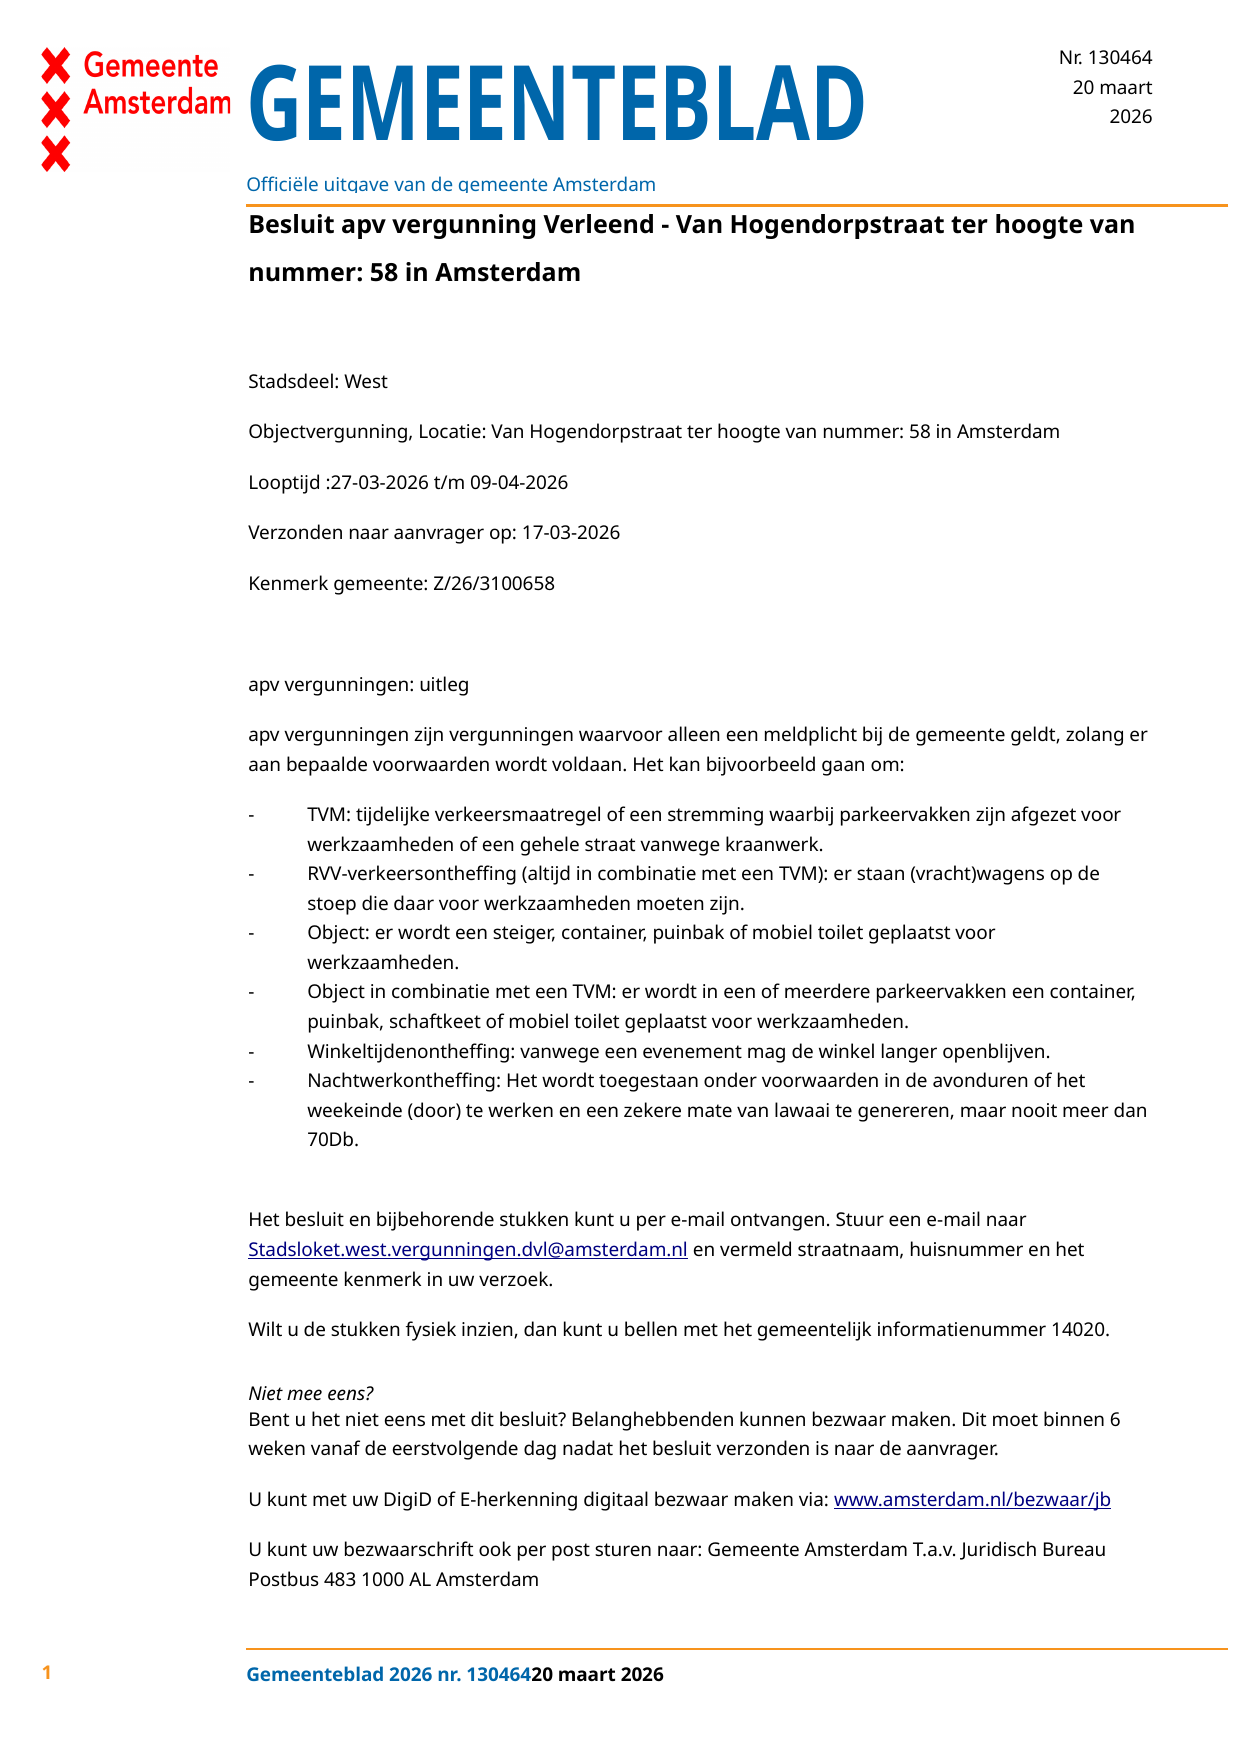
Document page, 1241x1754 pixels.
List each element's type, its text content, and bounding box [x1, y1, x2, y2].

text apv vergunningen zijn vergunningen waarvoor alleen een meldplicht bij de gemeente geldt, zolang er aan bepaalde voorwaarden wordt voldaan. Het kan bijvoorbeeld gaan om: [248, 721, 1152, 777]
list RVV-verkeersontheffing (altijd in combinatie met een TVM): er staan (vracht)wagens op de stoep die daar voor werkzaamheden moeten zijn. [248, 860, 1152, 916]
text Objectvergunning, Locatie: Van Hogendorpstraat ter hoogte van nummer: 58 in Amsterdam [248, 419, 1152, 444]
text Looptijd :27-03-2026 t/m 09-04-2026 [248, 469, 1152, 495]
picture [41, 47, 231, 172]
text Stadsdeel: West [248, 368, 1152, 394]
text U kunt uw bezwaarschrift ook per post sturen naar: Gemeente Amsterdam T.a.v. Juridisch Bureau Postbus 483 1000 AL Amsterdam [248, 1536, 1152, 1592]
text Niet mee eens? [248, 1380, 1152, 1406]
text apv vergunningen: uitleg [248, 671, 1152, 697]
text Besluit apv vergunning Verleend - Van Hogendorpstraat ter hoogte van nummer: 58 in Amsterdam [248, 207, 1152, 288]
text Verzonden naar aanvrager op: 17-03-2026 [248, 519, 1152, 545]
list Object: er wordt een steiger, container, puinbak of mobiel toilet geplaatst voor werkzaamheden. [248, 919, 1152, 975]
text Wilt u de stukken fysiek inzien, dan kunt u bellen met het gemeentelijk informatienummer 14020. [248, 1316, 1152, 1342]
list Nachtwerkontheffing: Het wordt toegestaan onder voorwaarden in de avonduren of het weekeinde (door) te werken en een zekere mate van lawaai te genereren, maar nooit meer dan 70Db. [248, 1067, 1152, 1152]
list Winkeltijdenontheffing: vanwege een evenement mag de winkel langer openblijven. [248, 1038, 1152, 1064]
text Het besluit en bijbehorende stukken kunt u per e-mail ontvangen. Stuur een e-mail naar Stadsloket.west.vergunningen.dvl@amsterdam.nl en vermeld straatnaam, huisnummer en het gemeente kenmerk in uw verzoek. [248, 1207, 1152, 1292]
text U kunt met uw DigiD of E-herkenning digitaal bezwaar maken via: www.amsterdam.nl/bezwaar/jb [248, 1486, 1152, 1512]
list Object in combinatie met een TVM: er wordt in een of meerdere parkeervakken een container, puinbak, schaftkeet of mobiel toilet geplaatst voor werkzaamheden. [248, 979, 1152, 1034]
list TVM: tijdelijke verkeersmaatregel of een stremming waarbij parkeervakken zijn afgezet voor werkzaamheden of een gehele straat vanwege kraanwerk. [248, 801, 1152, 857]
text Bent u het niet eens met dit besluit? Belanghebbenden kunnen bezwaar maken. Dit moet binnen 6 weken vanaf de eerstvolgende dag nadat het besluit verzonden is naar de aanvrager. [248, 1406, 1152, 1461]
text Kenmerk gemeente: Z/26/3100658 [248, 570, 1152, 596]
